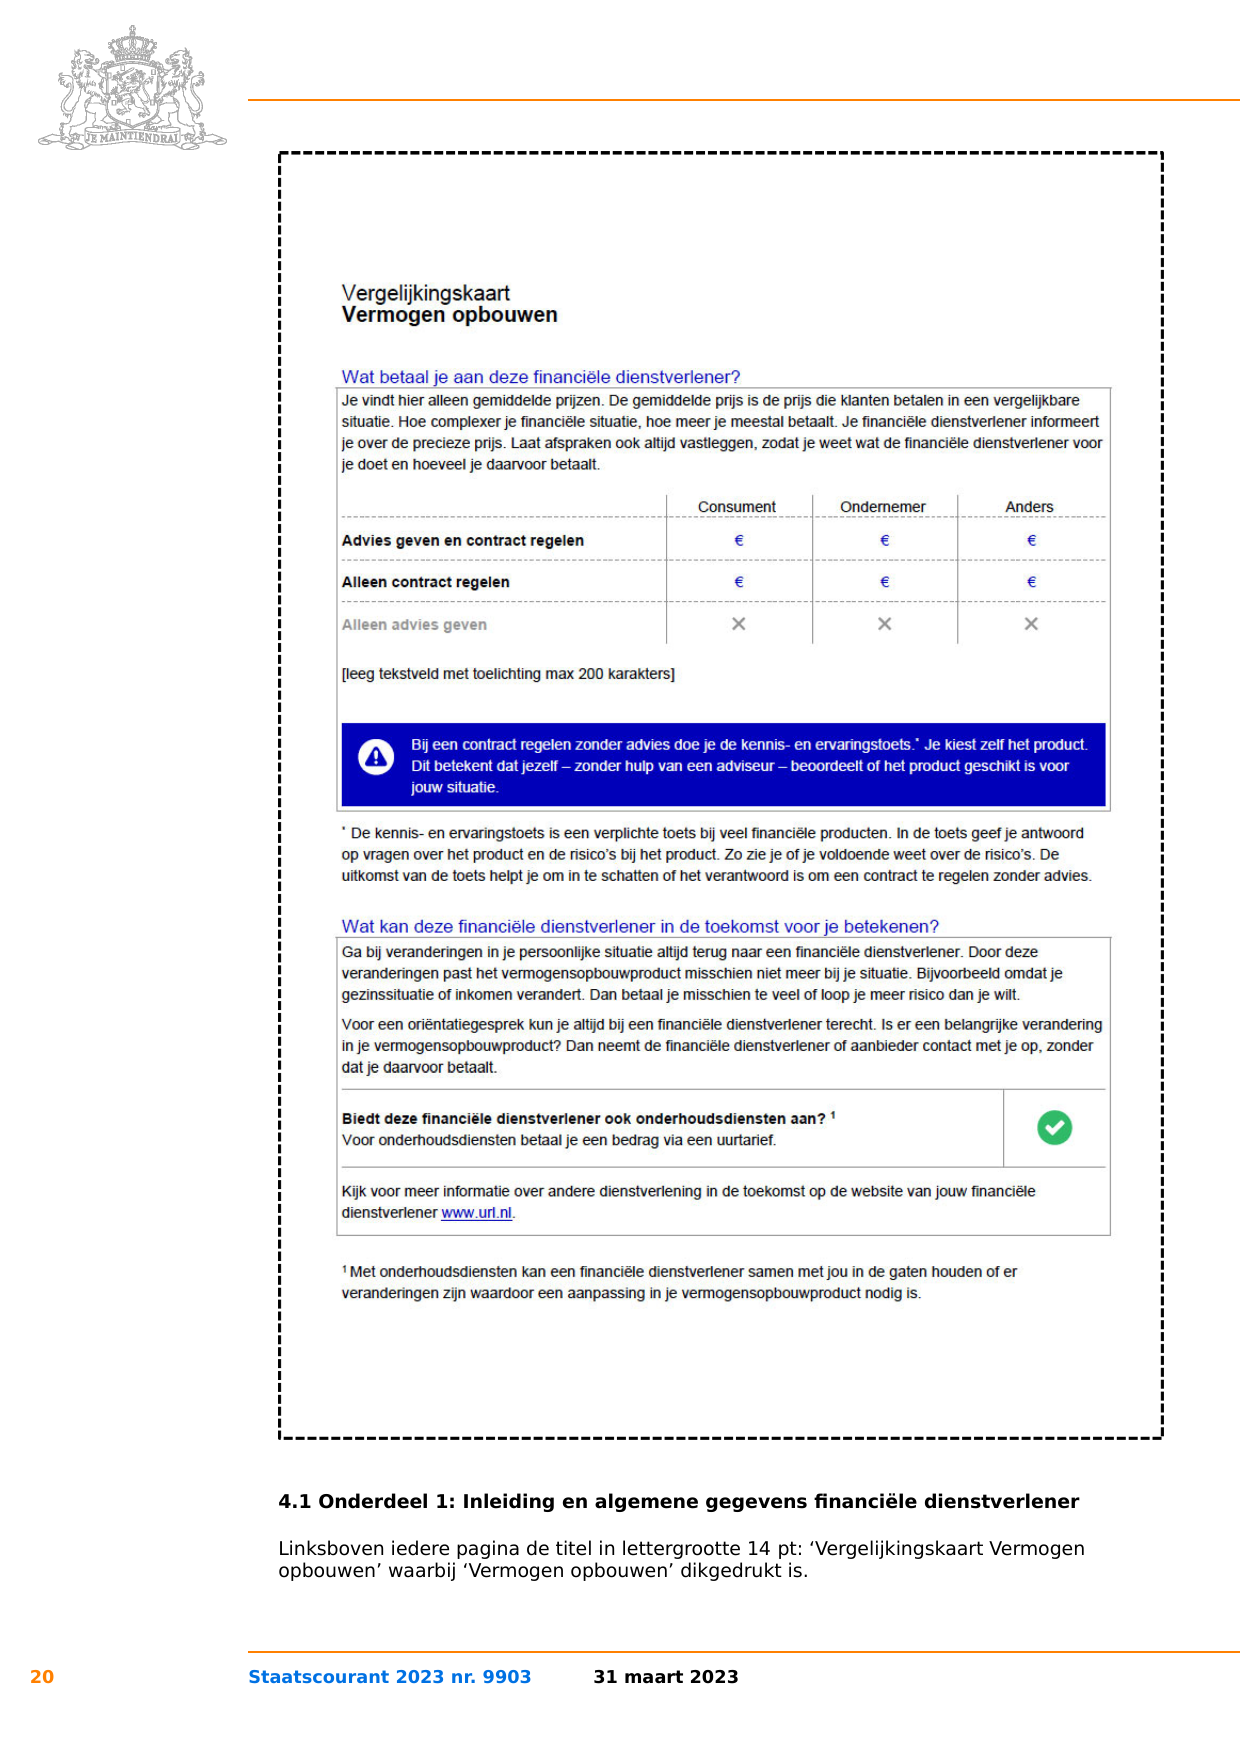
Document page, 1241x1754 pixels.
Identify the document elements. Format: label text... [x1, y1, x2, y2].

subtitle 4.1 Onderdeel 1: Inleiding en algemene gegevens financiële dienstverlener [278, 1491, 1163, 1513]
text Linksboven iedere pagina de titel in lettergrootte 14 pt: ‘Vergelijkingskaart Vermogen opbouwen’ waarbij ‘Vermogen opbouwen’ dikgedrukt is. [278, 1538, 1163, 1582]
picture [38, 25, 227, 150]
picture [278, 151, 1164, 1440]
